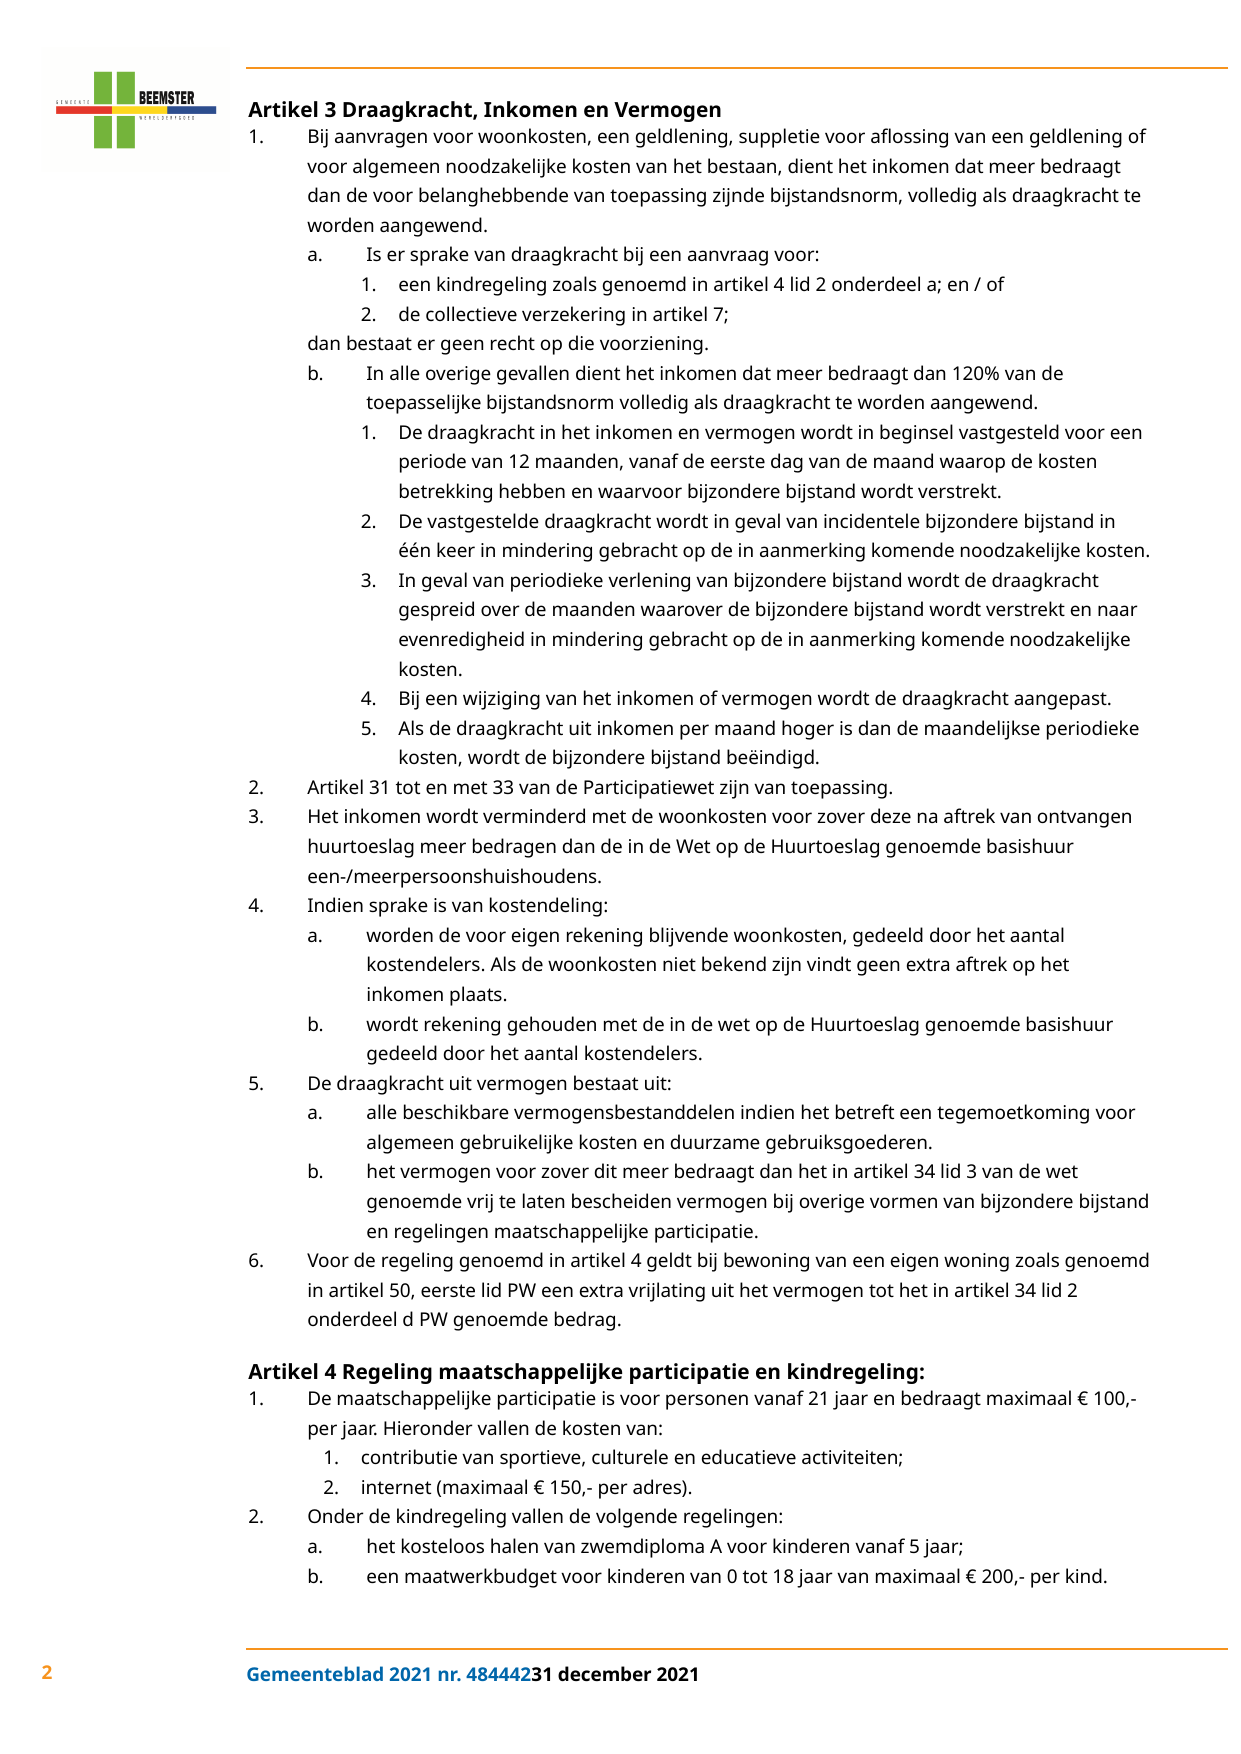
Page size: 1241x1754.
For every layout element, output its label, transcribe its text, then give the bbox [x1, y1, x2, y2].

picture [41, 47, 231, 172]
list internet (maximaal € 150,- per adres). [323, 1474, 1152, 1500]
list Bij aanvragen voor woonkosten, een geldlening, suppletie voor aflossing van een geldlening of voor algemeen noodzakelijke kosten van het bestaan, dient het inkomen dat meer bedraagt dan de voor belanghebbende van toepassing zijnde bijstandsnorm, volledig als draagkracht te worden aangewend. [248, 123, 1152, 238]
list In geval van periodieke verlening van bijzondere bijstand wordt de draagkracht gespreid over de maanden waarover de bijzondere bijstand wordt verstrekt en naar evenredigheid in mindering gebracht op de in aanmerking komende noodzakelijke kosten. [361, 567, 1152, 681]
list De maatschappelijke participatie is voor personen vanaf 21 jaar en bedraagt maximaal € 100,- per jaar. Hieronder vallen de kosten van: [248, 1385, 1152, 1441]
text Artikel 4 Regeling maatschappelijke participatie en kindregeling: [248, 1357, 1152, 1385]
list Is er sprake van draagkracht bij een aanvraag voor: [307, 242, 1152, 267]
list Voor de regeling genoemd in artikel 4 geldt bij bewoning van een eigen woning zoals genoemd in artikel 50, eerste lid PW een extra vrijlating uit het vermogen tot het in artikel 34 lid 2 onderdeel d PW genoemde bedrag. [248, 1247, 1152, 1332]
list De draagkracht in het inkomen en vermogen wordt in beginsel vastgesteld voor een periode van 12 maanden, vanaf de eerste dag van de maand waarop de kosten betrekking hebben en waarvoor bijzondere bijstand wordt verstrekt. [361, 419, 1152, 504]
text Artikel 3 Draagkracht, Inkomen en Vermogen [248, 95, 1152, 123]
list contributie van sportieve, culturele en educatieve activiteiten; [323, 1444, 1152, 1470]
list alle beschikbare vermogensbestanddelen indien het betreft een tegemoetkoming voor algemeen gebruikelijke kosten en duurzame gebruiksgoederen. [307, 1099, 1152, 1155]
list Onder de kindregeling vallen de volgende regelingen: [248, 1504, 1152, 1529]
list Indien sprake is van kostendeling: [248, 892, 1152, 918]
list In alle overige gevallen dient het inkomen dat meer bedraagt dan 120% van de toepasselijke bijstandsnorm volledig als draagkracht te worden aangewend. [307, 360, 1152, 415]
list een kindregeling zoals genoemd in artikel 4 lid 2 onderdeel a; en / of [361, 271, 1152, 297]
list wordt rekening gehouden met de in de wet op de Huurtoeslag genoemde basishuur gedeeld door het aantal kostendelers. [307, 1011, 1152, 1066]
list het vermogen voor zover dit meer bedraagt dan het in artikel 34 lid 3 van de wet genoemde vrij te laten bescheiden vermogen bij overige vormen van bijzondere bijstand en regelingen maatschappelijke participatie. [307, 1159, 1152, 1243]
list De vastgestelde draagkracht wordt in geval van incidentele bijzondere bijstand in één keer in mindering gebracht op de in aanmerking komende noodzakelijke kosten. [361, 508, 1152, 563]
list De draagkracht uit vermogen bestaat uit: [248, 1070, 1152, 1096]
list worden de voor eigen rekening blijvende woonkosten, gedeeld door het aantal kostendelers. Als de woonkosten niet bekend zijn vindt geen extra aftrek op het inkomen plaats. [307, 922, 1152, 1007]
list Bij een wijziging van het inkomen of vermogen wordt de draagkracht aangepast. [361, 685, 1152, 711]
list dan bestaat er geen recht op die voorziening. [248, 330, 1152, 356]
list de collectieve verzekering in artikel 7; [361, 301, 1152, 326]
list Artikel 31 tot en met 33 van de Participatiewet zijn van toepassing. [248, 774, 1152, 800]
list Als de draagkracht uit inkomen per maand hoger is dan de maandelijkse periodieke kosten, wordt de bijzondere bijstand beëindigd. [361, 715, 1152, 770]
list Het inkomen wordt verminderd met de woonkosten voor zover deze na aftrek van ontvangen huurtoeslag meer bedragen dan de in de Wet op de Huurtoeslag genoemde basishuur een-/meerpersoonshuishoudens. [248, 804, 1152, 888]
list een maatwerkbudget voor kinderen van 0 tot 18 jaar van maximaal € 200,- per kind. [307, 1563, 1152, 1589]
list het kosteloos halen van zwemdiploma A voor kinderen vanaf 5 jaar; [307, 1533, 1152, 1559]
